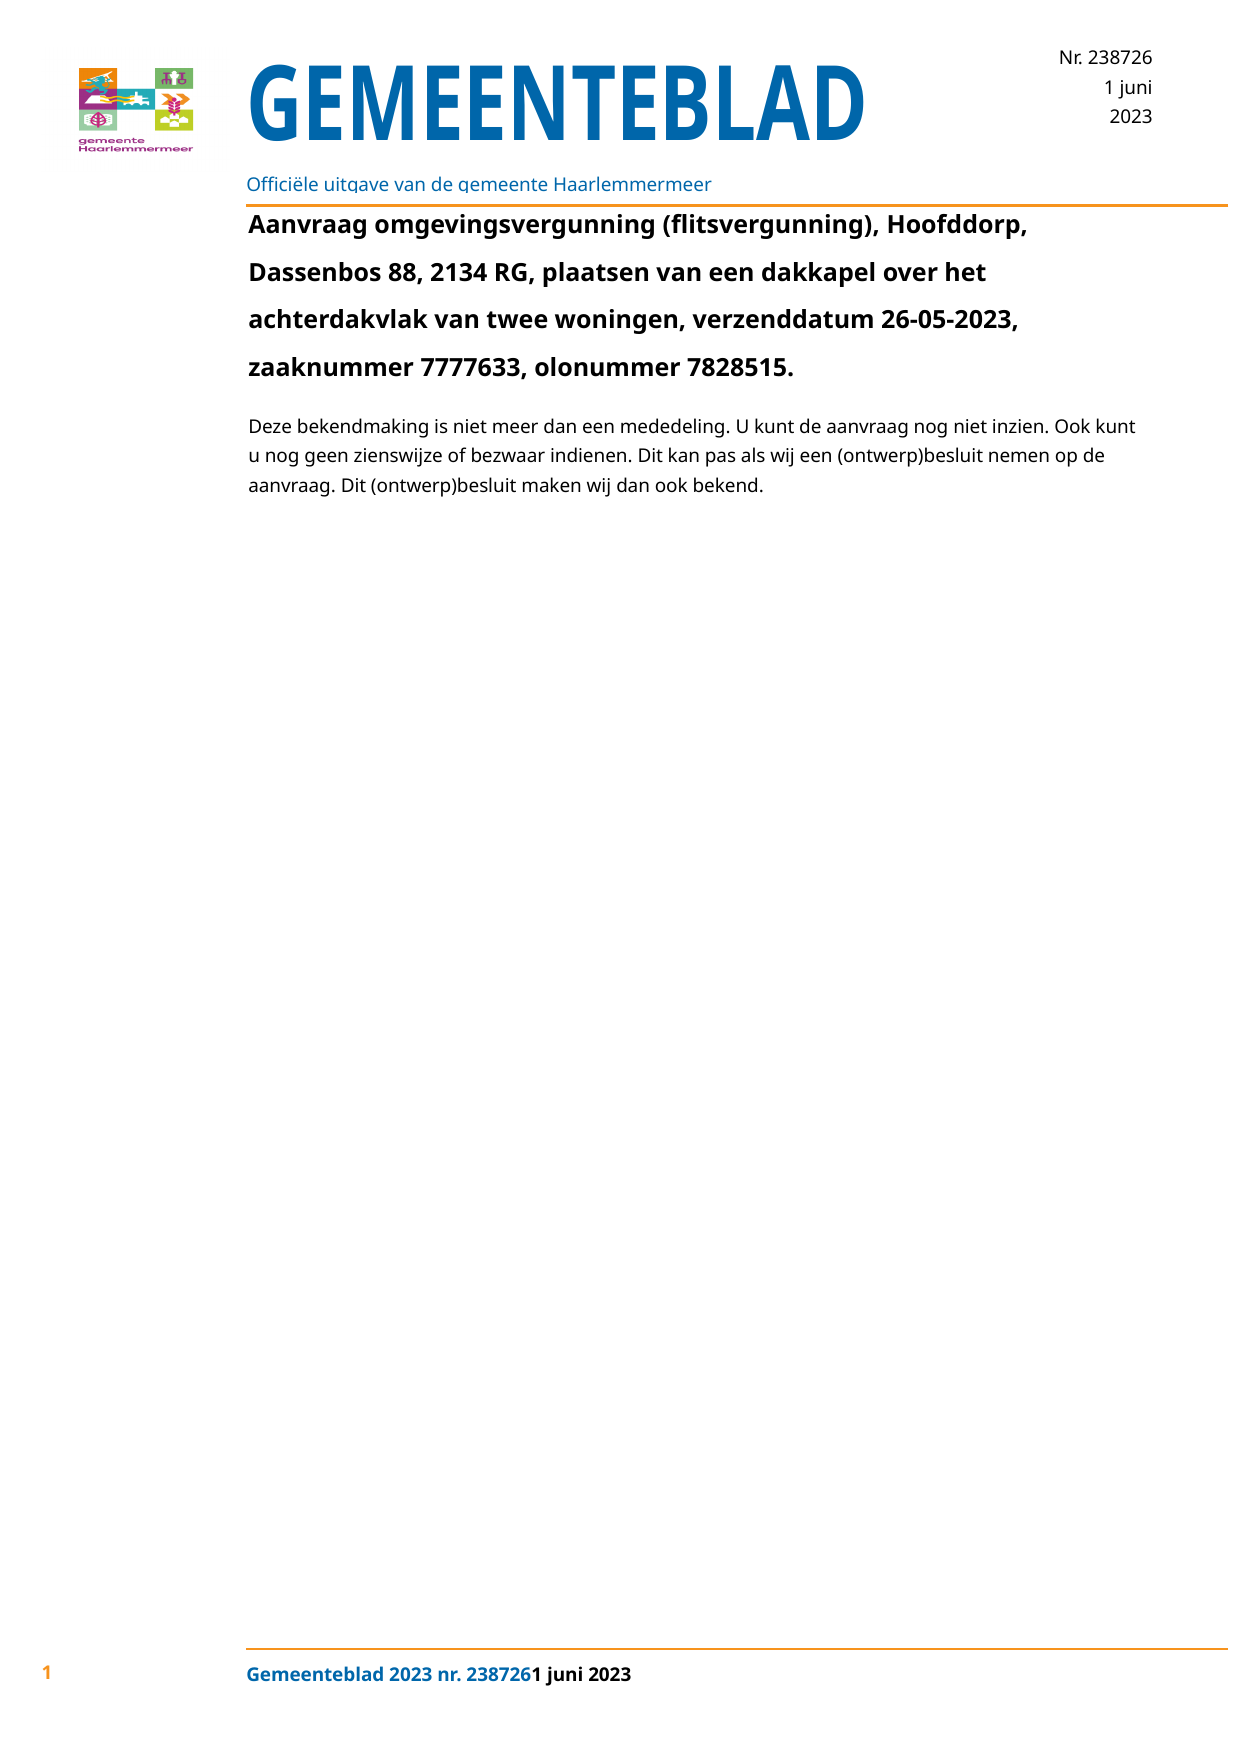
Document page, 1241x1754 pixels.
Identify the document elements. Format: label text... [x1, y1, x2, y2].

text Aanvraag omgevingsvergunning (flitsvergunning), Hoofddorp, Dassenbos 88, 2134 RG, plaatsen van een dakkapel over het achterdakvlak van twee woningen, verzenddatum 26-05-2023, zaaknummer 7777633, olonummer 7828515. [248, 207, 1152, 384]
text Deze bekendmaking is niet meer dan een mededeling. U kunt de aanvraag nog niet inzien. Ook kunt u nog geen zienswijze of bezwaar indienen. Dit kan pas als wij een (ontwerp)besluit nemen op de aanvraag. Dit (ontwerp)besluit maken wij dan ook bekend. [248, 413, 1152, 498]
picture [41, 47, 231, 172]
